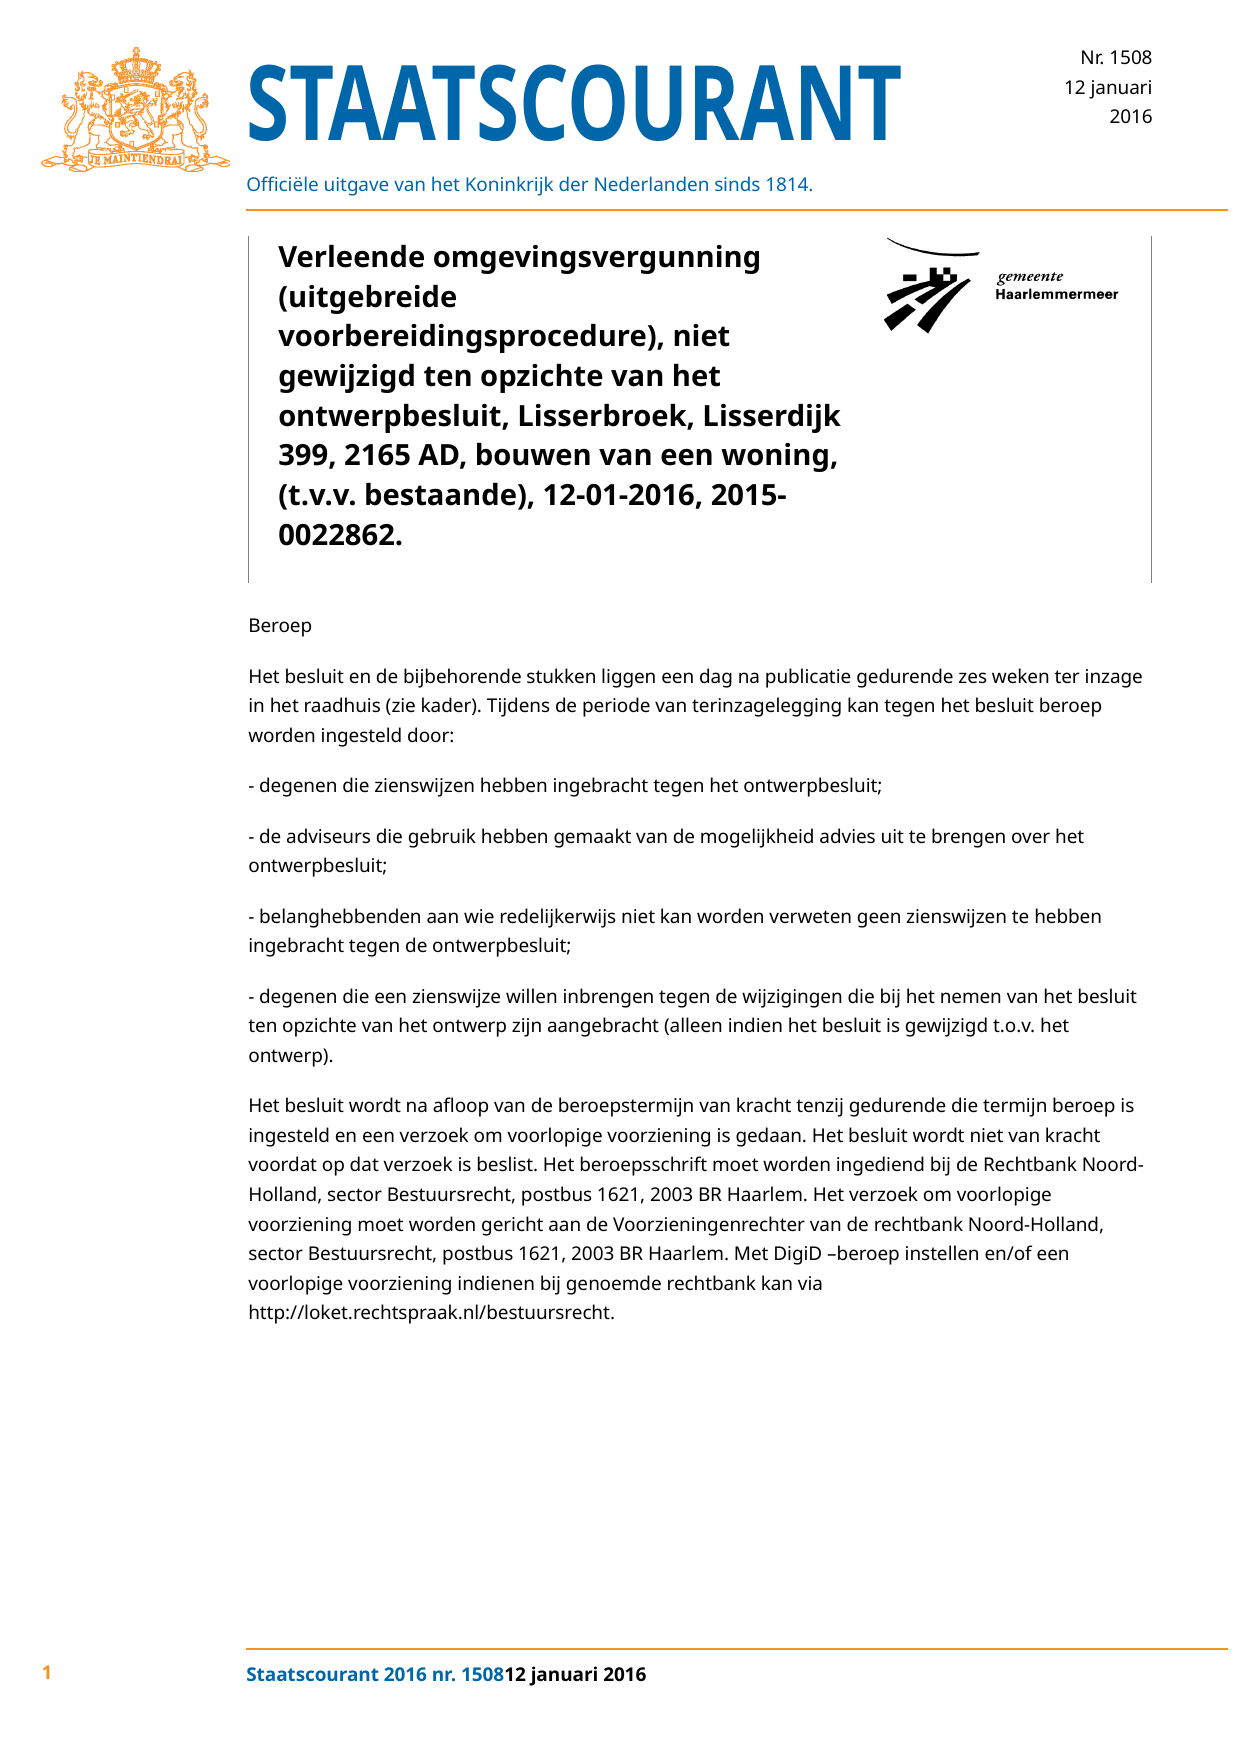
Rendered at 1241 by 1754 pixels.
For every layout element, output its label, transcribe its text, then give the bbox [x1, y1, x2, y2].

picture [41, 47, 231, 172]
text Het besluit wordt na afloop van de beroepstermijn van kracht tenzij gedurende die termijn beroep is ingesteld en een verzoek om voorlopige voorziening is gedaan. Het besluit wordt niet van kracht voordat op dat verzoek is beslist. Het beroepsschrift moet worden ingediend bij de Rechtbank Noord-Holland, sector Bestuursrecht, postbus 1621, 2003 BR Haarlem. Het verzoek om voorlopige voorziening moet worden gericht aan de Voorzieningenrechter van de rechtbank Noord-Holland, sector Bestuursrecht, postbus 1621, 2003 BR Haarlem. Met DigiD –beroep instellen en/of een voorlopige voorziening indienen bij genoemde rechtbank kan via http://loket.rechtspraak.nl/bestuursrecht. [248, 1092, 1152, 1325]
text - degenen die een zienswijze willen inbrengen tegen de wijzigingen die bij het nemen van het besluit ten opzichte van het ontwerp zijn aangebracht (alleen indien het besluit is gewijzigd t.o.v. het ontwerp). [248, 983, 1152, 1068]
text - belanghebbenden aan wie redelijkerwijs niet kan worden verweten geen zienswijzen te hebben ingebracht tegen de ontwerpbesluit; [248, 903, 1152, 958]
table_header Verleende omgevingsvergunning (uitgebreide voorbereidingsprocedure), niet gewijzigd ten opzichte van het ontwerpbesluit, Lisserbroek, Lisserdijk 399, 2165 AD, bouwen van een woning, (t.v.v. bestaande), 12-01-2016, 2015-0022862. [249, 236, 850, 583]
text Beroep [248, 612, 1152, 638]
picture [882, 236, 1119, 334]
table_header [850, 236, 1151, 583]
text - degenen die zienswijzen hebben ingebracht tegen het ontwerpbesluit; [248, 772, 1152, 798]
text - de adviseurs die gebruik hebben gemaakt van de mogelijkheid advies uit te brengen over het ontwerpbesluit; [248, 823, 1152, 878]
text Het besluit en de bijbehorende stukken liggen een dag na publicatie gedurende zes weken ter inzage in het raadhuis (zie kader). Tijdens de periode van terinzagelegging kan tegen het besluit beroep worden ingesteld door: [248, 663, 1152, 748]
